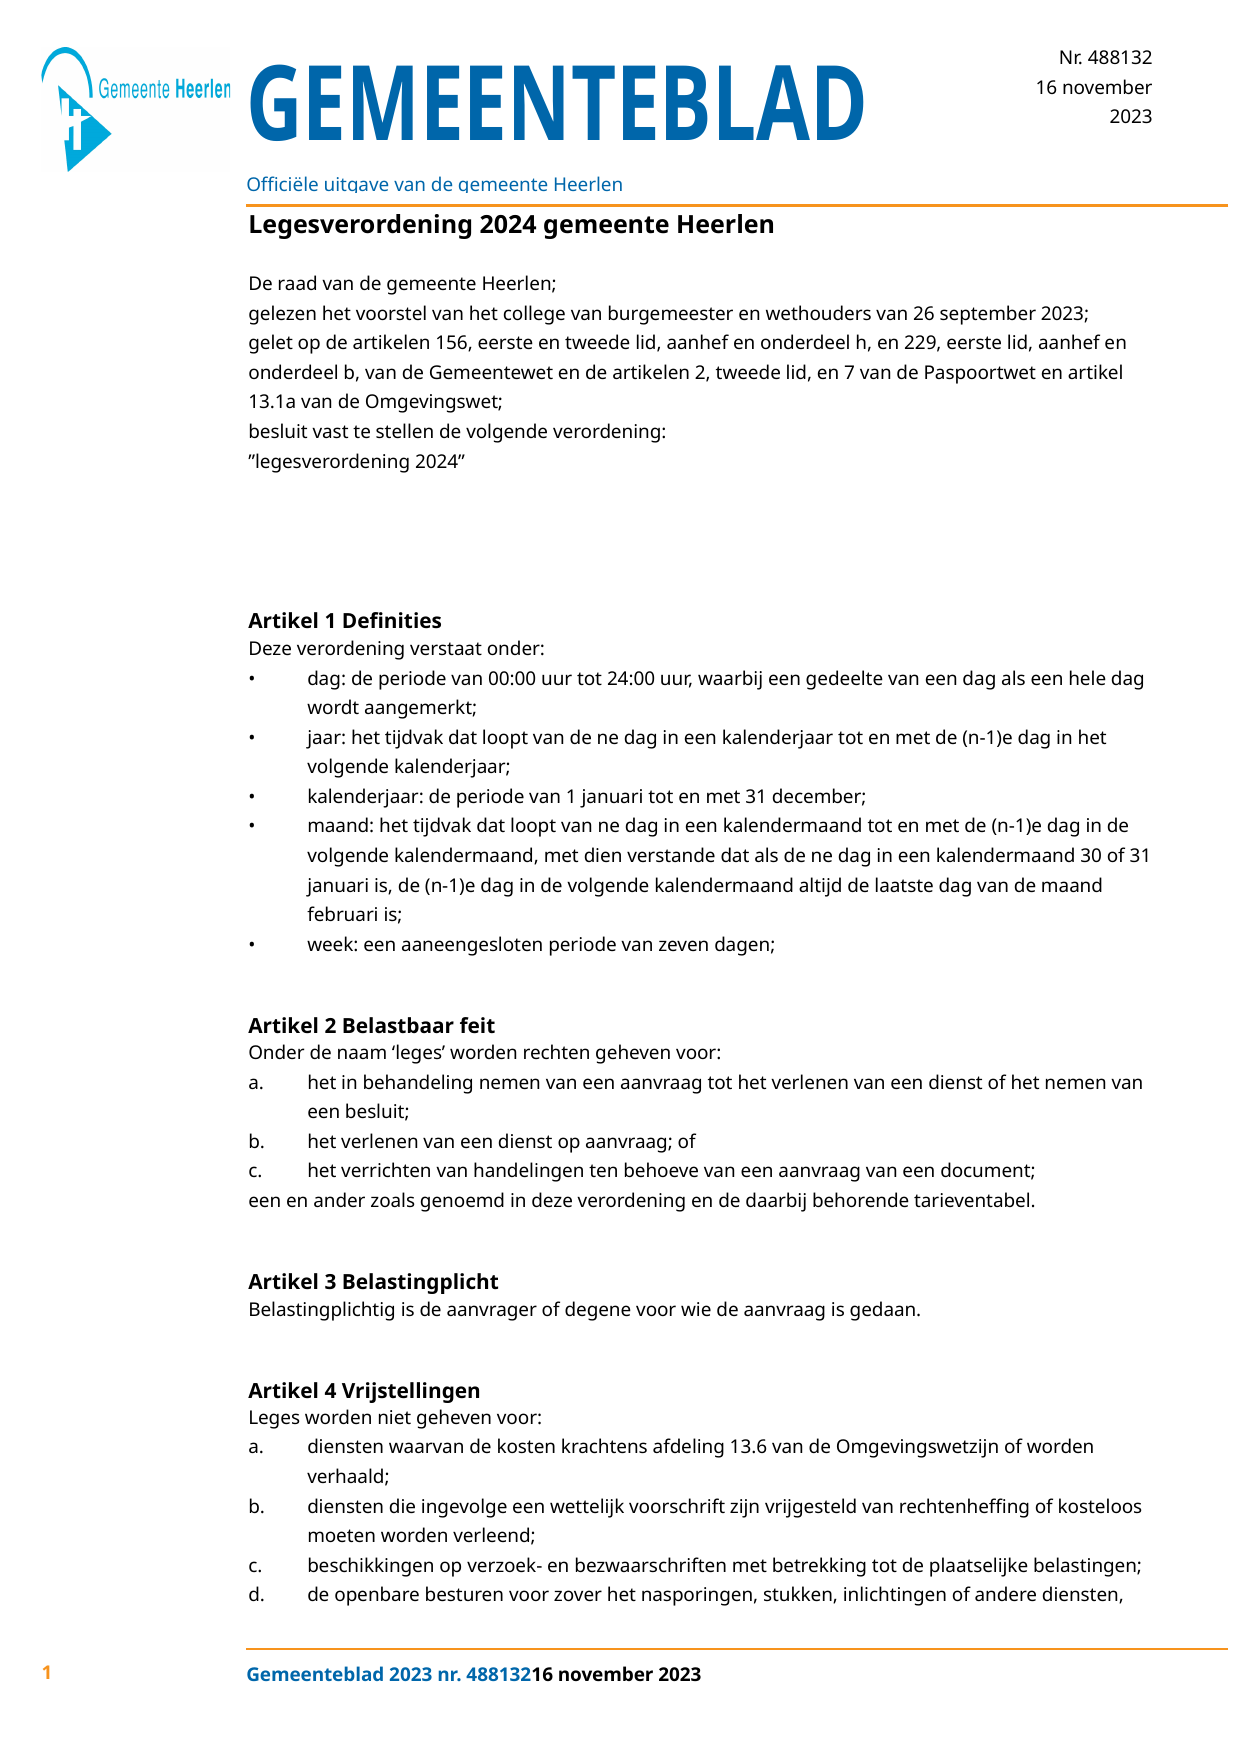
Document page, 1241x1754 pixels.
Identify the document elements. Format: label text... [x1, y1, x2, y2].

text Artikel 4 Vrijstellingen [248, 1376, 1152, 1404]
list kalenderjaar: de periode van 1 januari tot en met 31 december; [248, 783, 1152, 809]
text een en ander zoals genoemd in deze verordening en de daarbij behorende tarieventabel. [248, 1187, 1152, 1213]
text De raad van de gemeente Heerlen; [248, 270, 1152, 296]
list de openbare besturen voor zover het nasporingen, stukken, inlichtingen of andere diensten, [248, 1582, 1152, 1607]
text Artikel 2 Belastbaar feit [248, 1011, 1152, 1039]
list diensten die ingevolge een wettelijk voorschrift zijn vrijgesteld van rechtenheffing of kosteloos moeten worden verleend; [248, 1493, 1152, 1548]
list het in behandeling nemen van een aanvraag tot het verlenen van een dienst of het nemen van een besluit; [248, 1069, 1152, 1124]
text gelezen het voorstel van het college van burgemeester en wethouders van 26 september 2023; [248, 300, 1152, 326]
text Leges worden niet geheven voor: [248, 1404, 1152, 1430]
list week: een aaneengesloten periode van zeven dagen; [248, 931, 1152, 957]
list diensten waarvan de kosten krachtens afdeling 13.6 van de Omgevingswetzijn of worden verhaald; [248, 1434, 1152, 1489]
text ”legesverordening 2024” [248, 448, 1152, 473]
list jaar: het tijdvak dat loopt van de ne dag in een kalenderjaar tot en met de (n-1)e dag in het volgende kalenderjaar; [248, 724, 1152, 779]
text gelet op de artikelen 156, eerste en tweede lid, aanhef en onderdeel h, en 229, eerste lid, aanhef en onderdeel b, van de Gemeentewet en de artikelen 2, tweede lid, en 7 van de Paspoortwet en artikel 13.1a van de Omgevingswet; [248, 329, 1152, 414]
text besluit vast te stellen de volgende verordening: [248, 418, 1152, 444]
text Belastingplichtig is de aanvrager of degene voor wie de aanvraag is gedaan. [248, 1296, 1152, 1321]
text Artikel 1 Definities [248, 607, 1152, 635]
list beschikkingen op verzoek- en bezwaarschriften met betrekking tot de plaatselijke belastingen; [248, 1552, 1152, 1578]
text Deze verordening verstaat onder: [248, 635, 1152, 661]
picture [41, 47, 231, 172]
list dag: de periode van 00:00 uur tot 24:00 uur, waarbij een gedeelte van een dag als een hele dag wordt aangemerkt; [248, 665, 1152, 720]
list maand: het tijdvak dat loopt van ne dag in een kalendermaand tot en met de (n-1)e dag in de volgende kalendermaand, met dien verstande dat als de ne dag in een kalendermaand 30 of 31 januari is, de (n-1)e dag in de volgende kalendermaand altijd de laatste dag van de maand februari is; [248, 813, 1152, 927]
text Onder de naam ‘leges’ worden rechten geheven voor: [248, 1039, 1152, 1065]
list het verrichten van handelingen ten behoeve van een aanvraag van een document; [248, 1158, 1152, 1183]
list het verlenen van een dienst op aanvraag; of [248, 1128, 1152, 1154]
picture [41, 47, 59, 70]
text Legesverordening 2024 gemeente Heerlen [248, 207, 1152, 241]
text Artikel 3 Belastingplicht [248, 1267, 1152, 1296]
